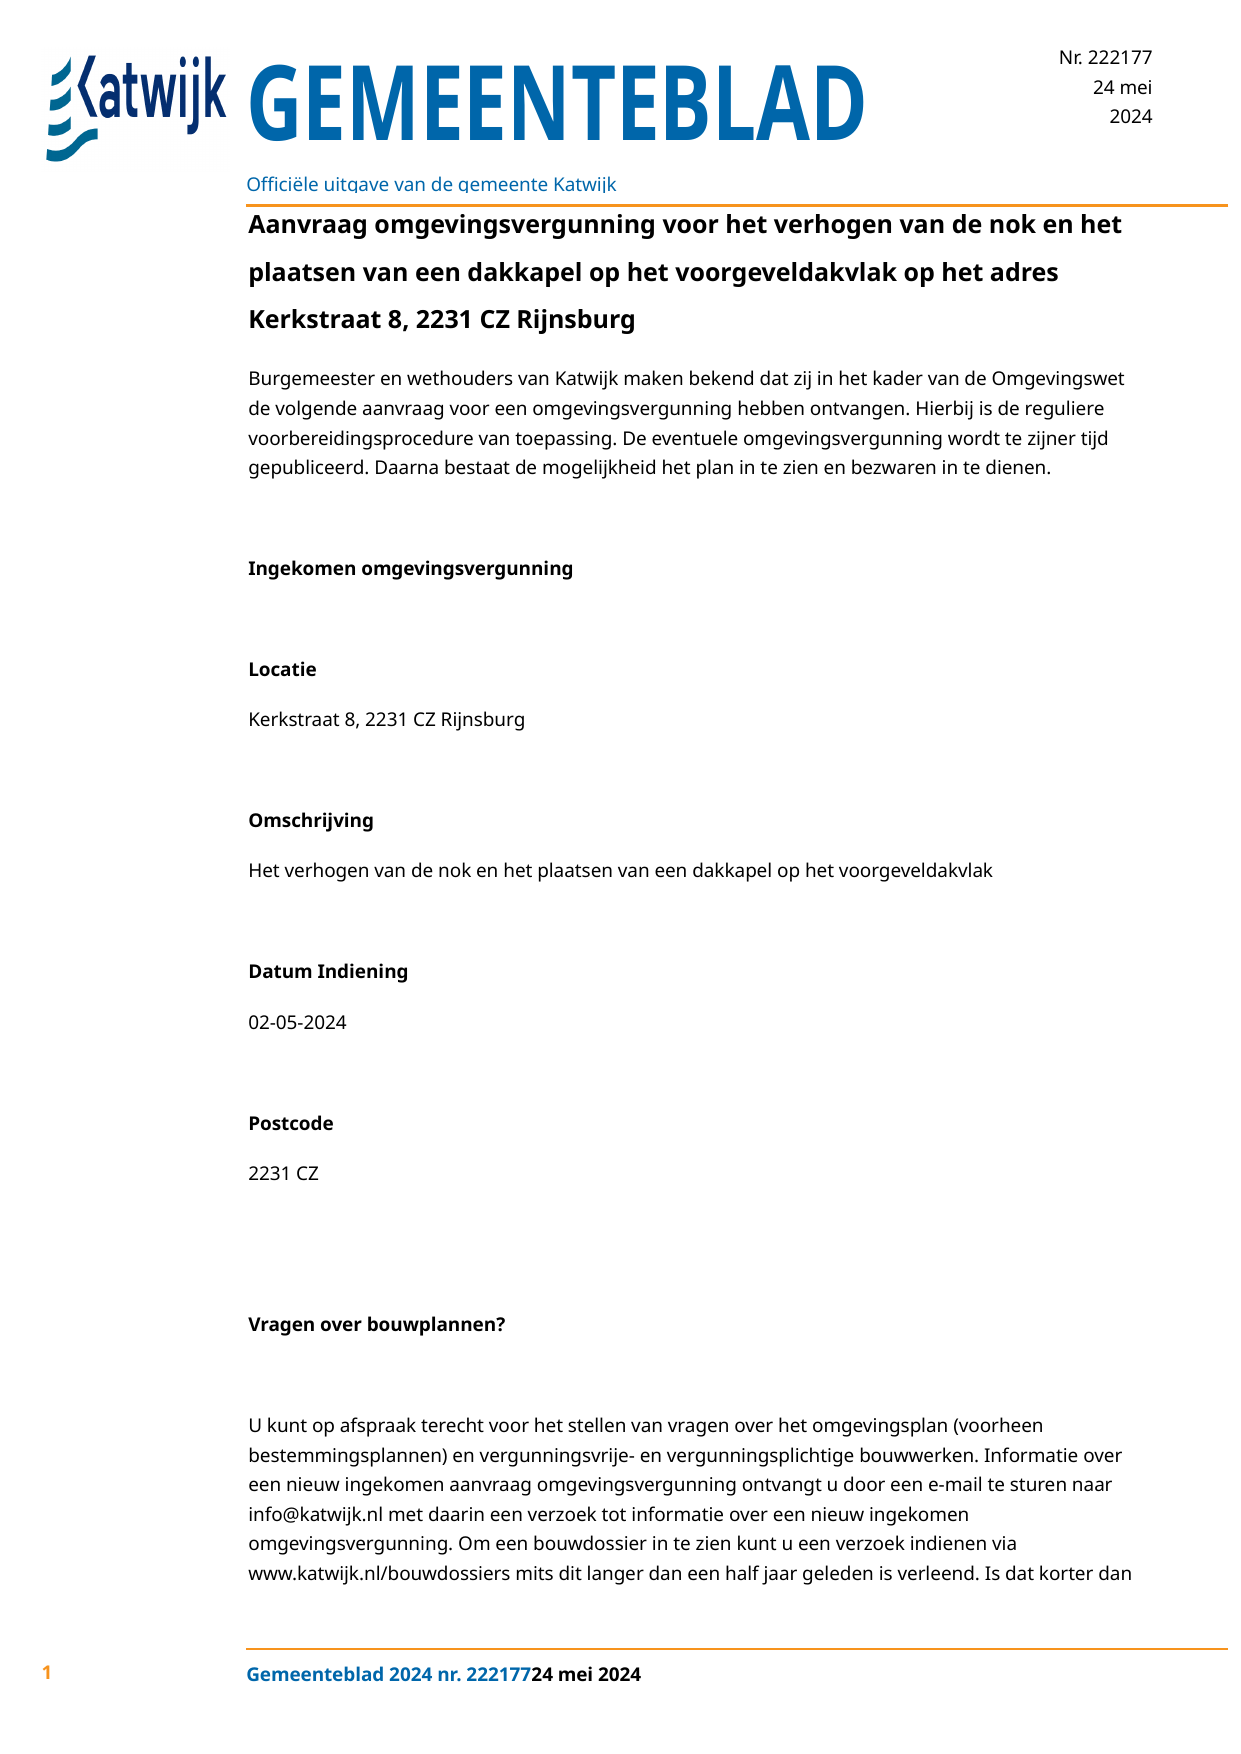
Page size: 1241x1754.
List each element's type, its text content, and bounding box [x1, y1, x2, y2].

text Datum Indiening [248, 958, 1152, 984]
text Ingekomen omgevingsvergunning [248, 555, 1152, 581]
text 2231 CZ [248, 1160, 1152, 1186]
text Burgemeester en wethouders van Katwijk maken bekend dat zij in het kader van de Omgevingswet de volgende aanvraag voor een omgevingsvergunning hebben ontvangen. Hierbij is de reguliere voorbereidingsprocedure van toepassing. De eventuele omgevingsvergunning wordt te zijner tijd gepubliceerd. Daarna bestaat de mogelijkheid het plan in te zien en bezwaren in te dienen. [248, 366, 1152, 480]
text Vragen over bouwplannen? [248, 1311, 1152, 1337]
text Locatie [248, 656, 1152, 682]
text Omschrijving [248, 807, 1152, 833]
text Het verhogen van de nok en het plaatsen van een dakkapel op het voorgeveldakvlak [248, 858, 1152, 883]
text Kerkstraat 8, 2231 CZ Rijnsburg [248, 706, 1152, 732]
text 02-05-2024 [248, 1009, 1152, 1034]
text Postcode [248, 1110, 1152, 1135]
picture [41, 47, 231, 172]
text U kunt op afspraak terecht voor het stellen van vragen over het omgevingsplan (voorheen bestemmingsplannen) en vergunningsvrije- en vergunningsplichtige bouwwerken. Informatie over een nieuw ingekomen aanvraag omgevingsvergunning ontvangt u door een e-mail te sturen naar info@katwijk.nl met daarin een verzoek tot informatie over een nieuw ingekomen omgevingsvergunning. Om een bouwdossier in te zien kunt u een verzoek indienen via www.katwijk.nl/bouwdossiers mits dit langer dan een half jaar geleden is verleend. Is dat korter dan [248, 1412, 1152, 1586]
text Aanvraag omgevingsvergunning voor het verhogen van de nok en het plaatsen van een dakkapel op het voorgeveldakvlak op het adres Kerkstraat 8, 2231 CZ Rijnsburg [248, 207, 1152, 336]
